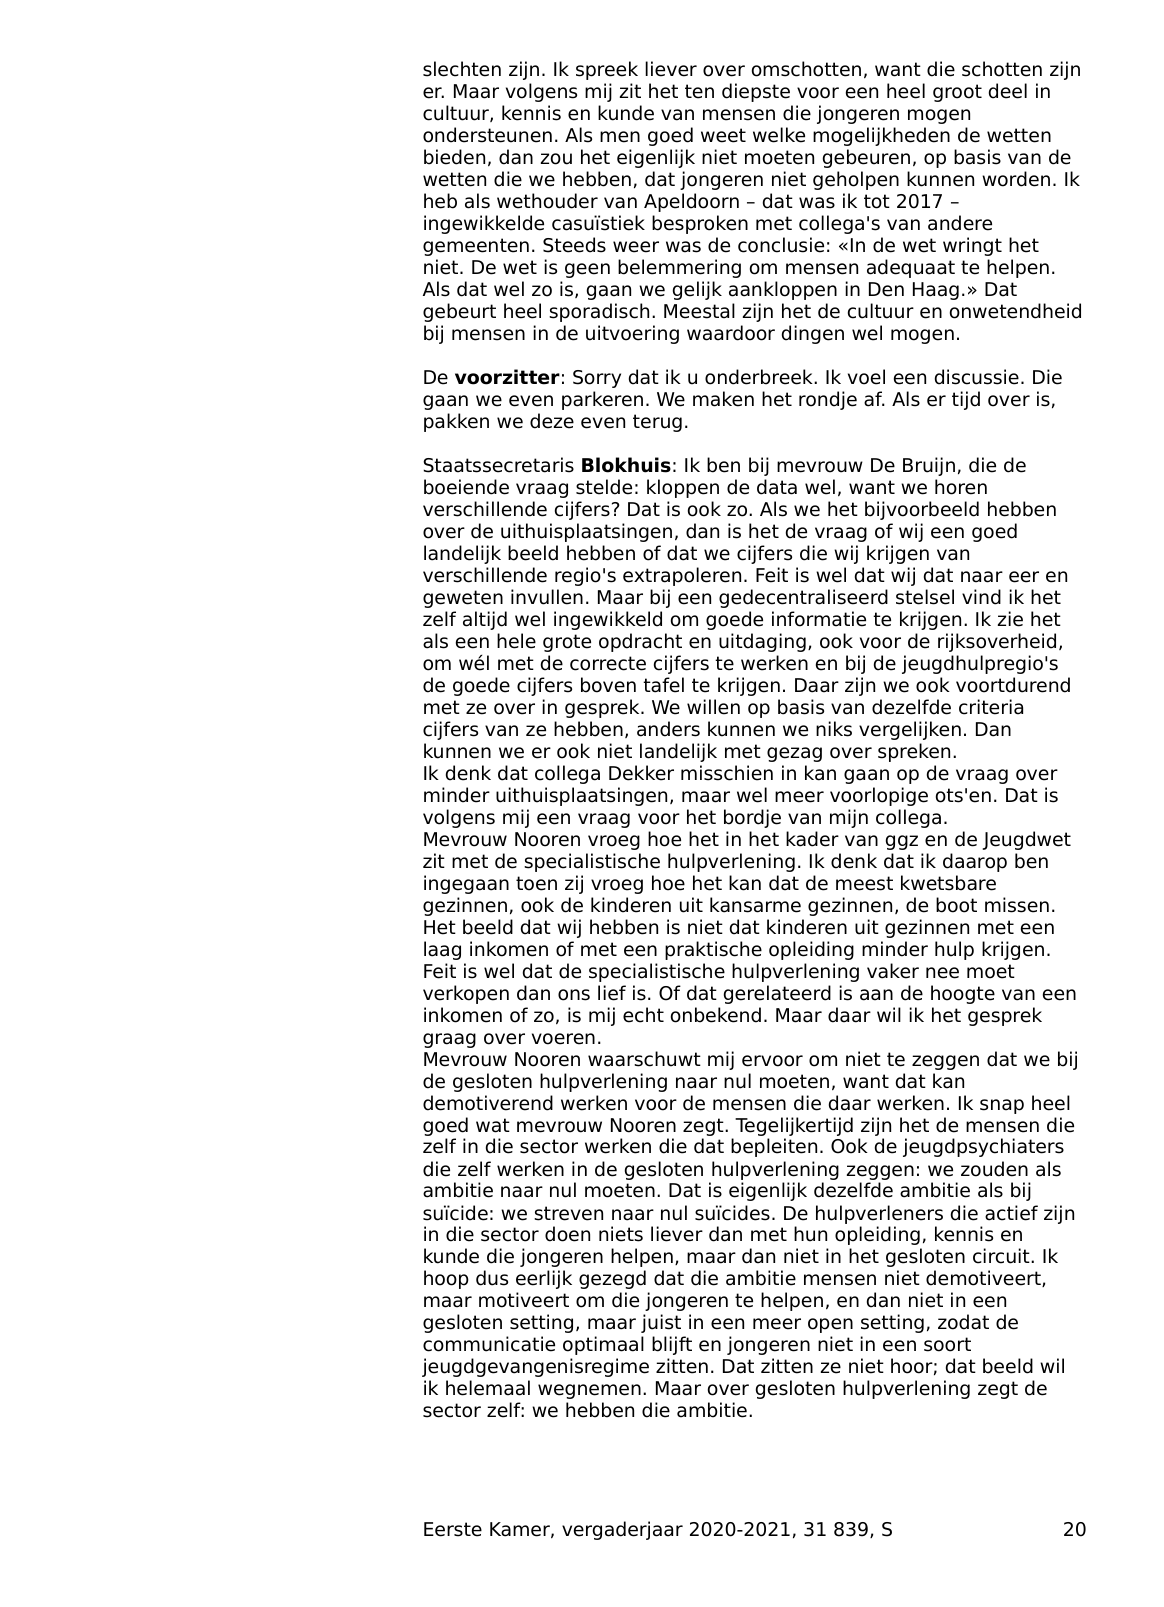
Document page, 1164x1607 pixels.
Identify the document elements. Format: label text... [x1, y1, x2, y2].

text De voorzitter: Sorry dat ik u onderbreek. Ik voel een discussie. Die gaan we even parkeren. We maken het rondje af. Als er tijd over is, pakken we deze even terug. [422, 367, 1087, 433]
text slechten zijn. Ik spreek liever over omschotten, want die schotten zijn er. Maar volgens mij zit het ten diepste voor een heel groot deel in cultuur, kennis en kunde van mensen die jongeren mogen ondersteunen. Als men goed weet welke mogelijkheden de wetten bieden, dan zou het eigenlijk niet moeten gebeuren, op basis van de wetten die we hebben, dat jongeren niet geholpen kunnen worden. Ik heb als wethouder van Apeldoorn – dat was ik tot 2017 – ingewikkelde casuïstiek besproken met collega's van andere gemeenten. Steeds weer was de conclusie: «In de wet wringt het niet. De wet is geen belemmering om mensen adequaat te helpen. Als dat wel zo is, gaan we gelijk aankloppen in Den Haag.» Dat gebeurt heel sporadisch. Meestal zijn het de cultuur en onwetendheid bij mensen in de uitvoering waardoor dingen wel mogen. [422, 59, 1087, 345]
text Mevrouw Nooren vroeg hoe het in het kader van ggz en de Jeugdwet zit met de specialistische hulpverlening. Ik denk dat ik daarop ben ingegaan toen zij vroeg hoe het kan dat de meest kwetsbare gezinnen, ook de kinderen uit kansarme gezinnen, de boot missen. Het beeld dat wij hebben is niet dat kinderen uit gezinnen met een laag inkomen of met een praktische opleiding minder hulp krijgen. Feit is wel dat de specialistische hulpverlening vaker nee moet verkopen dan ons lief is. Of dat gerelateerd is aan de hoogte van een inkomen of zo, is mij echt onbekend. Maar daar wil ik het gesprek graag over voeren. [422, 829, 1087, 1048]
text Staatssecretaris Blokhuis: Ik ben bij mevrouw De Bruijn, die de boeiende vraag stelde: kloppen de data wel, want we horen verschillende cijfers? Dat is ook zo. Als we het bijvoorbeeld hebben over de uithuisplaatsingen, dan is het de vraag of wij een goed landelijk beeld hebben of dat we cijfers die wij krijgen van verschillende regio's extrapoleren. Feit is wel dat wij dat naar eer en geweten invullen. Maar bij een gedecentraliseerd stelsel vind ik het zelf altijd wel ingewikkeld om goede informatie te krijgen. Ik zie het als een hele grote opdracht en uitdaging, ook voor de rijksoverheid, om wél met de correcte cijfers te werken en bij de jeugdhulpregio's de goede cijfers boven tafel te krijgen. Daar zijn we ook voortdurend met ze over in gesprek. We willen op basis van dezelfde criteria cijfers van ze hebben, anders kunnen we niks vergelijken. Dan kunnen we er ook niet landelijk met gezag over spreken. [422, 455, 1087, 763]
text Ik denk dat collega Dekker misschien in kan gaan op de vraag over minder uithuisplaatsingen, maar wel meer voorlopige ots'en. Dat is volgens mij een vraag voor het bordje van mijn collega. [422, 763, 1087, 829]
text Mevrouw Nooren waarschuwt mij ervoor om niet te zeggen dat we bij de gesloten hulpverlening naar nul moeten, want dat kan demotiverend werken voor de mensen die daar werken. Ik snap heel goed wat mevrouw Nooren zegt. Tegelijkertijd zijn het de mensen die zelf in die sector werken die dat bepleiten. Ook de jeugdpsychiaters die zelf werken in de gesloten hulpverlening zeggen: we zouden als ambitie naar nul moeten. Dat is eigenlijk dezelfde ambitie als bij suïcide: we streven naar nul suïcides. De hulpverleners die actief zijn in die sector doen niets liever dan met hun opleiding, kennis en kunde die jongeren helpen, maar dan niet in het gesloten circuit. Ik hoop dus eerlijk gezegd dat die ambitie mensen niet demotiveert, maar motiveert om die jongeren te helpen, en dan niet in een gesloten setting, maar juist in een meer open setting, zodat de communicatie optimaal blijft en jongeren niet in een soort jeugdgevangenisregime zitten. Dat zitten ze niet hoor; dat beeld wil ik helemaal wegnemen. Maar over gesloten hulpverlening zegt de sector zelf: we hebben die ambitie. [422, 1048, 1087, 1422]
